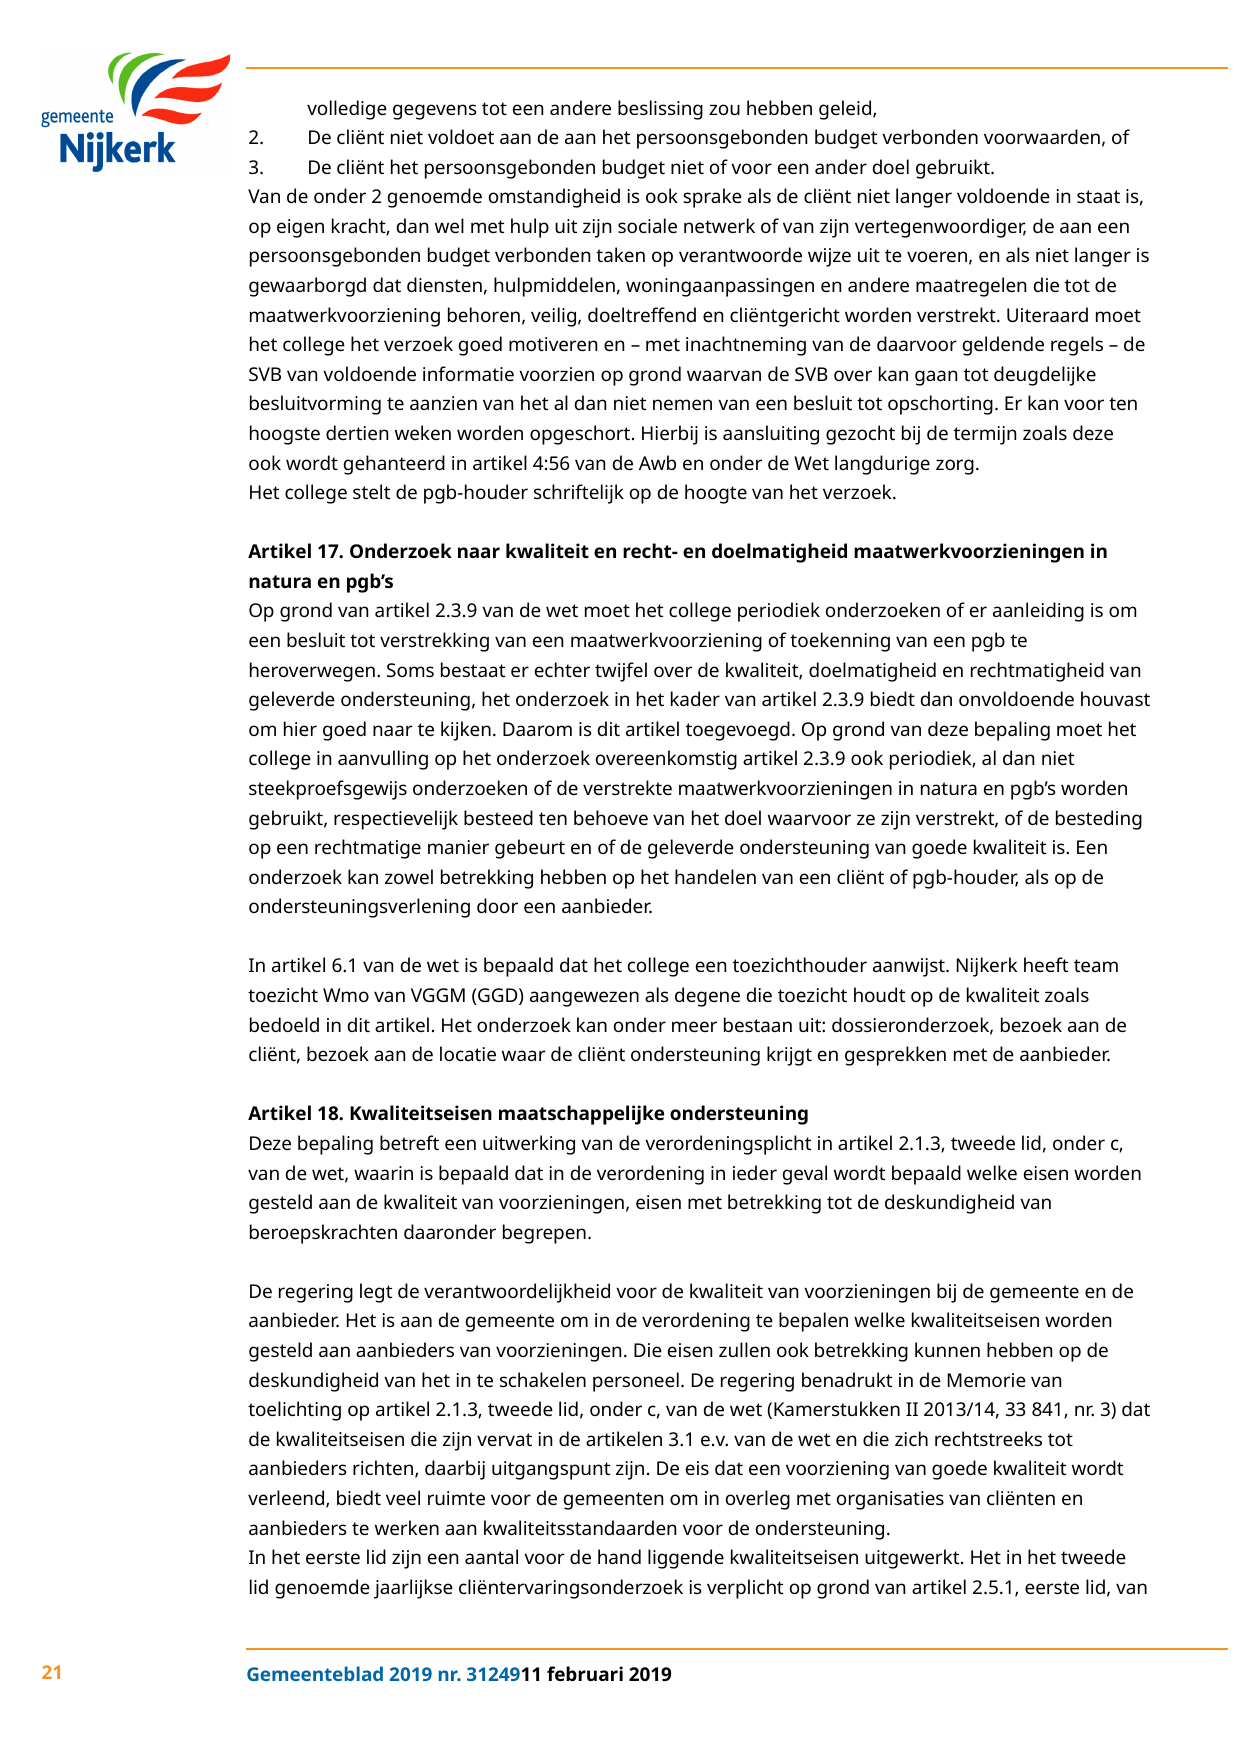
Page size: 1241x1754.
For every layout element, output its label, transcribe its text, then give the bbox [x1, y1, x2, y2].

text In artikel 6.1 van de wet is bepaald dat het college een toezichthouder aanwijst. Nijkerk heeft team toezicht Wmo van VGGM (GGD) aangewezen als degene die toezicht houdt op de kwaliteit zoals bedoeld in dit artikel. Het onderzoek kan onder meer bestaan uit: dossieronderzoek, bezoek aan de cliënt, bezoek aan de locatie waar de cliënt ondersteuning krijgt en gesprekken met de aanbieder. [248, 953, 1152, 1067]
picture [41, 47, 231, 172]
text Op grond van artikel 2.3.9 van de wet moet het college periodiek onderzoeken of er aanleiding is om een besluit tot verstrekking van een maatwerkvoorziening of toekenning van een pgb te heroverwegen. Soms bestaat er echter twijfel over de kwaliteit, doelmatigheid en rechtmatigheid van geleverde ondersteuning, het onderzoek in het kader van artikel 2.3.9 biedt dan onvoldoende houvast om hier goed naar te kijken. Daarom is dit artikel toegevoegd. Op grond van deze bepaling moet het college in aanvulling op het onderzoek overeenkomstig artikel 2.3.9 ook periodiek, al dan niet steekproefsgewijs onderzoeken of de verstrekte maatwerkvoorzieningen in natura en pgb’s worden gebruikt, respectievelijk besteed ten behoeve van het doel waarvoor ze zijn verstrekt, of de besteding op een rechtmatige manier gebeurt en of de geleverde ondersteuning van goede kwaliteit is. Een onderzoek kan zowel betrekking hebben op het handelen van een cliënt of pgb-houder, als op de ondersteuningsverlening door een aanbieder. [248, 598, 1152, 919]
text Deze bepaling betreft een uitwerking van de verordeningsplicht in artikel 2.1.3, tweede lid, onder c, van de wet, waarin is bepaald dat in de verordening in ieder geval wordt bepaald welke eisen worden gesteld aan de kwaliteit van voorzieningen, eisen met betrekking tot de deskundigheid van beroepskrachten daaronder begrepen. [248, 1130, 1152, 1245]
list De cliënt niet voldoet aan de aan het persoonsgebonden budget verbonden voorwaarden, of [248, 124, 1152, 150]
text Artikel 17. Onderzoek naar kwaliteit en recht- en doelmatigheid maatwerkvoorzieningen in natura en pgb’s [248, 538, 1152, 594]
text Het college stelt de pgb-houder schriftelijk op de hoogte van het verzoek. [248, 479, 1152, 505]
text De regering legt de verantwoordelijkheid voor de kwaliteit van voorzieningen bij de gemeente en de aanbieder. Het is aan de gemeente om in de verordening te bepalen welke kwaliteitseisen worden gesteld aan aanbieders van voorzieningen. Die eisen zullen ook betrekking kunnen hebben op de deskundigheid van het in te schakelen personeel. De regering benadrukt in de Memorie van toelichting op artikel 2.1.3, tweede lid, onder c, van de wet (Kamerstukken II 2013/14, 33 841, nr. 3) dat de kwaliteitseisen die zijn vervat in de artikelen 3.1 e.v. van de wet en die zich rechtstreeks tot aanbieders richten, daarbij uitgangspunt zijn. De eis dat een voorziening van goede kwaliteit wordt verleend, biedt veel ruimte voor de gemeenten om in overleg met organisaties van cliënten en aanbieders te werken aan kwaliteitsstandaarden voor de ondersteuning. [248, 1278, 1152, 1541]
text In het eerste lid zijn een aantal voor de hand liggende kwaliteitseisen uitgewerkt. Het in het tweede lid genoemde jaarlijkse cliëntervaringsonderzoek is verplicht op grond van artikel 2.5.1, eerste lid, van [248, 1544, 1152, 1600]
list De cliënt het persoonsgebonden budget niet of voor een ander doel gebruikt. [248, 154, 1152, 180]
list volledige gegevens tot een andere beslissing zou hebben geleid, [248, 95, 1152, 121]
text Van de onder 2 genoemde omstandigheid is ook sprake als de cliënt niet langer voldoende in staat is, op eigen kracht, dan wel met hulp uit zijn sociale netwerk of van zijn vertegenwoordiger, de aan een persoonsgebonden budget verbonden taken op verantwoorde wijze uit te voeren, en als niet langer is gewaarborgd dat diensten, hulpmiddelen, woningaanpassingen en andere maatregelen die tot de maatwerkvoorziening behoren, veilig, doeltreffend en cliëntgericht worden verstrekt. Uiteraard moet het college het verzoek goed motiveren en – met inachtneming van de daarvoor geldende regels – de SVB van voldoende informatie voorzien op grond waarvan de SVB over kan gaan tot deugdelijke besluitvorming te aanzien van het al dan niet nemen van een besluit tot opschorting. Er kan voor ten hoogste dertien weken worden opgeschort. Hierbij is aansluiting gezocht bij de termijn zoals deze ook wordt gehanteerd in artikel 4:56 van de Awb en onder de Wet langdurige zorg. [248, 183, 1152, 476]
text Artikel 18. Kwaliteitseisen maatschappelijke ondersteuning [248, 1101, 1152, 1126]
